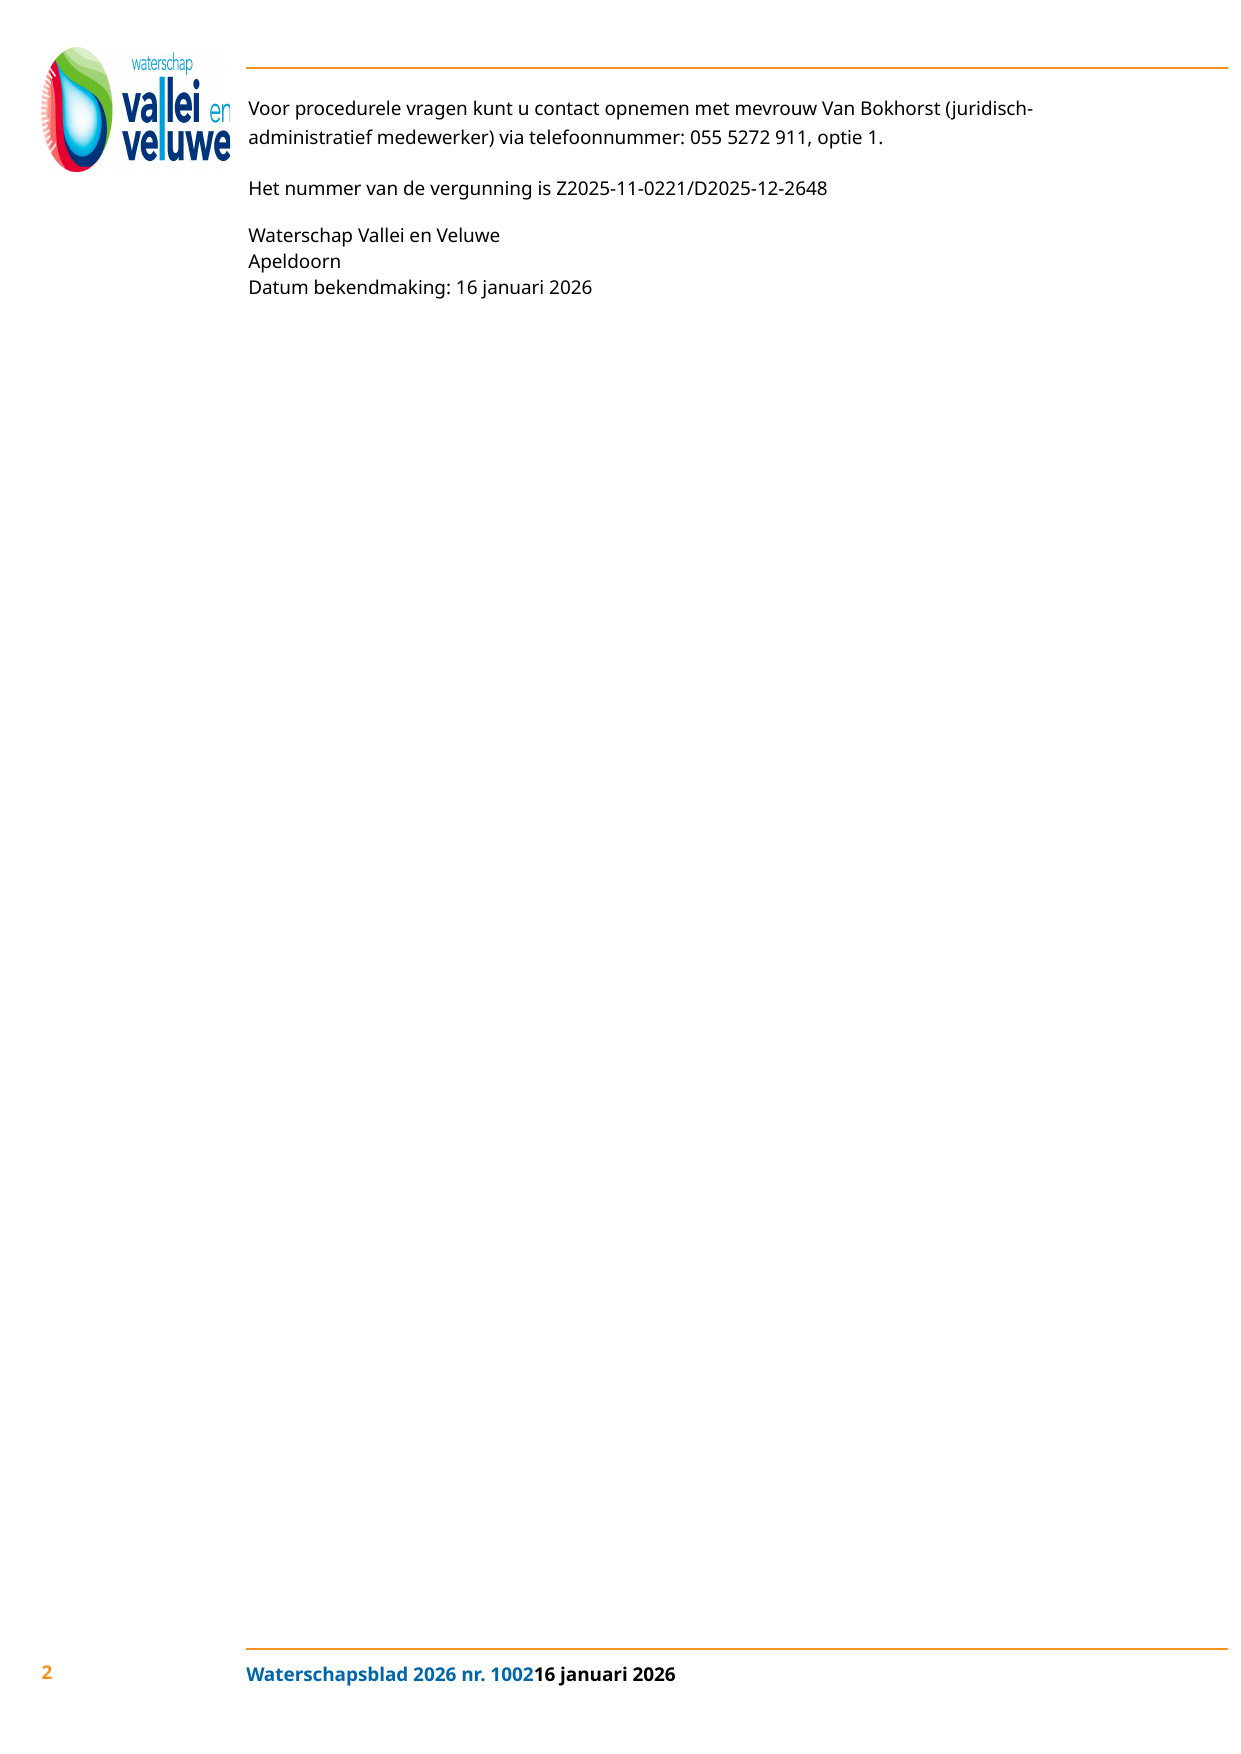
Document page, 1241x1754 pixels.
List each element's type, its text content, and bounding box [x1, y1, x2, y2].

text Waterschap Vallei en Veluwe [248, 223, 1152, 248]
text Het nummer van de vergunning is Z2025-11-0221/D2025-12-2648 [248, 175, 1152, 201]
text Voor procedurele vragen kunt u contact opnemen met mevrouw Van Bokhorst (juridisch-administratief medewerker) via telefoonnummer: 055 5272 911, optie 1. [248, 95, 1152, 150]
text Datum bekendmaking: 16 januari 2026 [248, 274, 1152, 300]
text Apeldoorn [248, 248, 1152, 274]
picture [41, 47, 231, 172]
